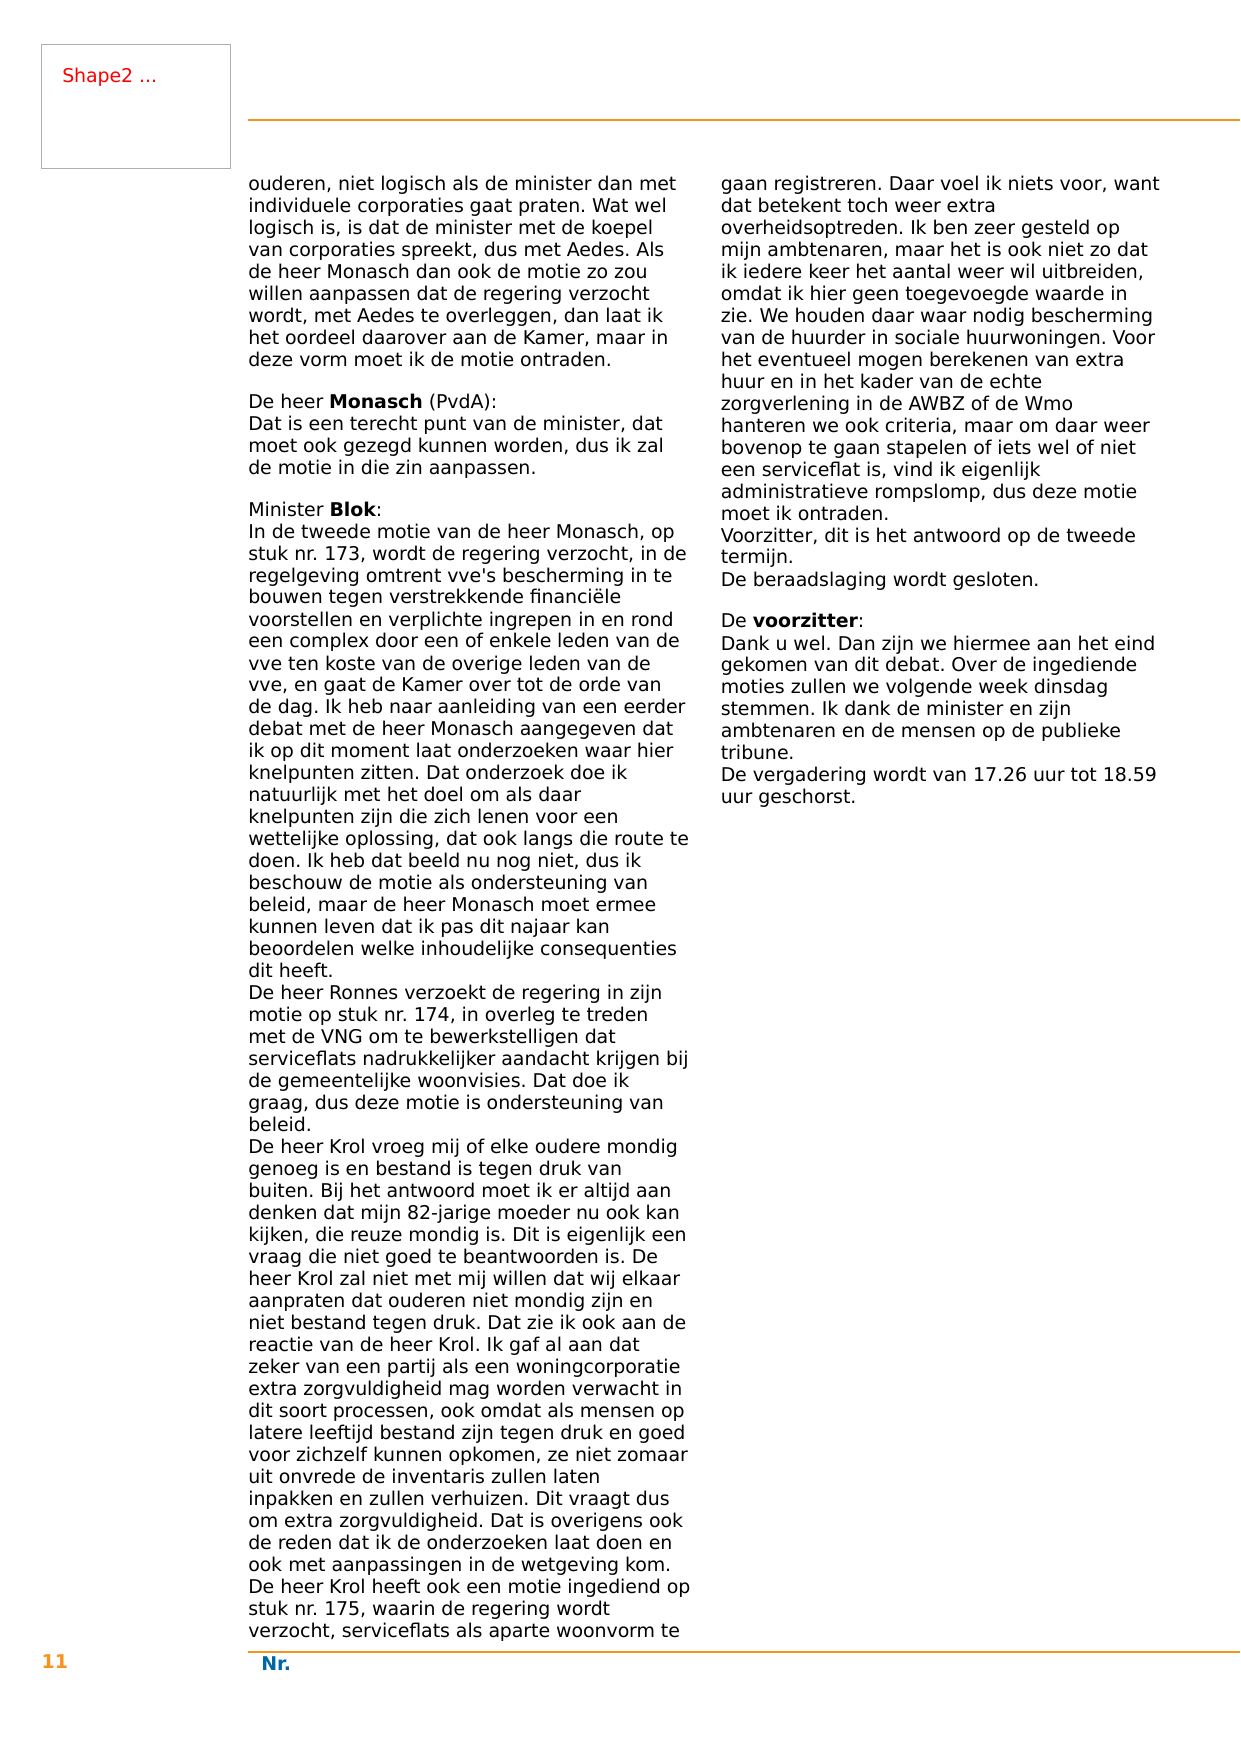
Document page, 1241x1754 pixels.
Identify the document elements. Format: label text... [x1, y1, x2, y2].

text ouderen, niet logisch als de minister dan met individuele corporaties gaat praten. Wat wel logisch is, is dat de minister met de koepel van corporaties spreekt, dus met Aedes. Als de heer Monasch dan ook de motie zo zou willen aanpassen dat de regering verzocht wordt, met Aedes te overleggen, dan laat ik het oordeel daarover aan de Kamer, maar in deze vorm moet ik de motie ontraden. [248, 173, 691, 371]
text De vergadering wordt van 17.26 uur tot 18.59 uur geschorst. [721, 764, 1163, 808]
text De heer Ronnes verzoekt de regering in zijn motie op stuk nr. 174, in overleg te treden met de VNG om te bewerkstelligen dat serviceflats nadrukkelijker aandacht krijgen bij de gemeentelijke woonvisies. Dat doe ik graag, dus deze motie is ondersteuning van beleid. [248, 982, 691, 1136]
text De beraadslaging wordt gesloten. [721, 568, 1163, 590]
text De heer Krol vroeg mij of elke oudere mondig genoeg is en bestand is tegen druk van buiten. Bij het antwoord moet ik er altijd aan denken dat mijn 82-jarige moeder nu ook kan kijken, die reuze mondig is. Dit is eigenlijk een vraag die niet goed te beantwoorden is. De heer Krol zal niet met mij willen dat wij elkaar aanpraten dat ouderen niet mondig zijn en niet bestand tegen druk. Dat zie ik ook aan de reactie van de heer Krol. Ik gaf al aan dat zeker van een partij als een woningcorporatie extra zorgvuldigheid mag worden verwacht in dit soort processen, ook omdat als mensen op latere leeftijd bestand zijn tegen druk en goed voor zichzelf kunnen opkomen, ze niet zomaar uit onvrede de inventaris zullen laten inpakken en zullen verhuizen. Dit vraagt dus om extra zorgvuldigheid. Dat is overigens ook de reden dat ik de onderzoeken laat doen en ook met aanpassingen in de wetgeving kom. [248, 1136, 691, 1576]
text De voorzitter: [721, 610, 1163, 632]
text De heer Monasch (PvdA): [248, 391, 691, 413]
text Minister Blok: [248, 498, 691, 521]
text Voorzitter, dit is het antwoord op de tweede termijn. [721, 524, 1163, 568]
text In de tweede motie van de heer Monasch, op stuk nr. 173, wordt de regering verzocht, in de regelgeving omtrent vve's bescherming in te bouwen tegen verstrekkende financiële voorstellen en verplichte ingrepen in en rond een complex door een of enkele leden van de vve ten koste van de overige leden van de vve, en gaat de Kamer over tot de orde van de dag. Ik heb naar aanleiding van een eerder debat met de heer Monasch aangegeven dat ik op dit moment laat onderzoeken waar hier knelpunten zitten. Dat onderzoek doe ik natuurlijk met het doel om als daar knelpunten zijn die zich lenen voor een wettelijke oplossing, dat ook langs die route te doen. Ik heb dat beeld nu nog niet, dus ik beschouw de motie als ondersteuning van beleid, maar de heer Monasch moet ermee kunnen leven dat ik pas dit najaar kan beoordelen welke inhoudelijke consequenties dit heeft. [248, 521, 691, 982]
text Dat is een terecht punt van de minister, dat moet ook gezegd kunnen worden, dus ik zal de motie in die zin aanpassen. [248, 413, 691, 478]
text Dank u wel. Dan zijn we hiermee aan het eind gekomen van dit debat. Over de ingediende moties zullen we volgende week dinsdag stemmen. Ik dank de minister en zijn ambtenaren en de mensen op de publieke tribune. [721, 632, 1163, 764]
text De heer Krol heeft ook een motie ingediend op stuk nr. 175, waarin de regering wordt verzocht, serviceflats als aparte woonvorm te [248, 1576, 691, 1641]
text gaan registreren. Daar voel ik niets voor, want dat betekent toch weer extra overheidsoptreden. Ik ben zeer gesteld op mijn ambtenaren, maar het is ook niet zo dat ik iedere keer het aantal weer wil uitbreiden, omdat ik hier geen toegevoegde waarde in zie. We houden daar waar nodig bescherming van de huurder in sociale huurwoningen. Voor het eventueel mogen berekenen van extra huur en in het kader van de echte zorgverlening in de AWBZ of de Wmo hanteren we ook criteria, maar om daar weer bovenop te gaan stapelen of iets wel of niet een serviceflat is, vind ik eigenlijk administratieve rompslomp, dus deze motie moet ik ontraden. [721, 173, 1163, 524]
